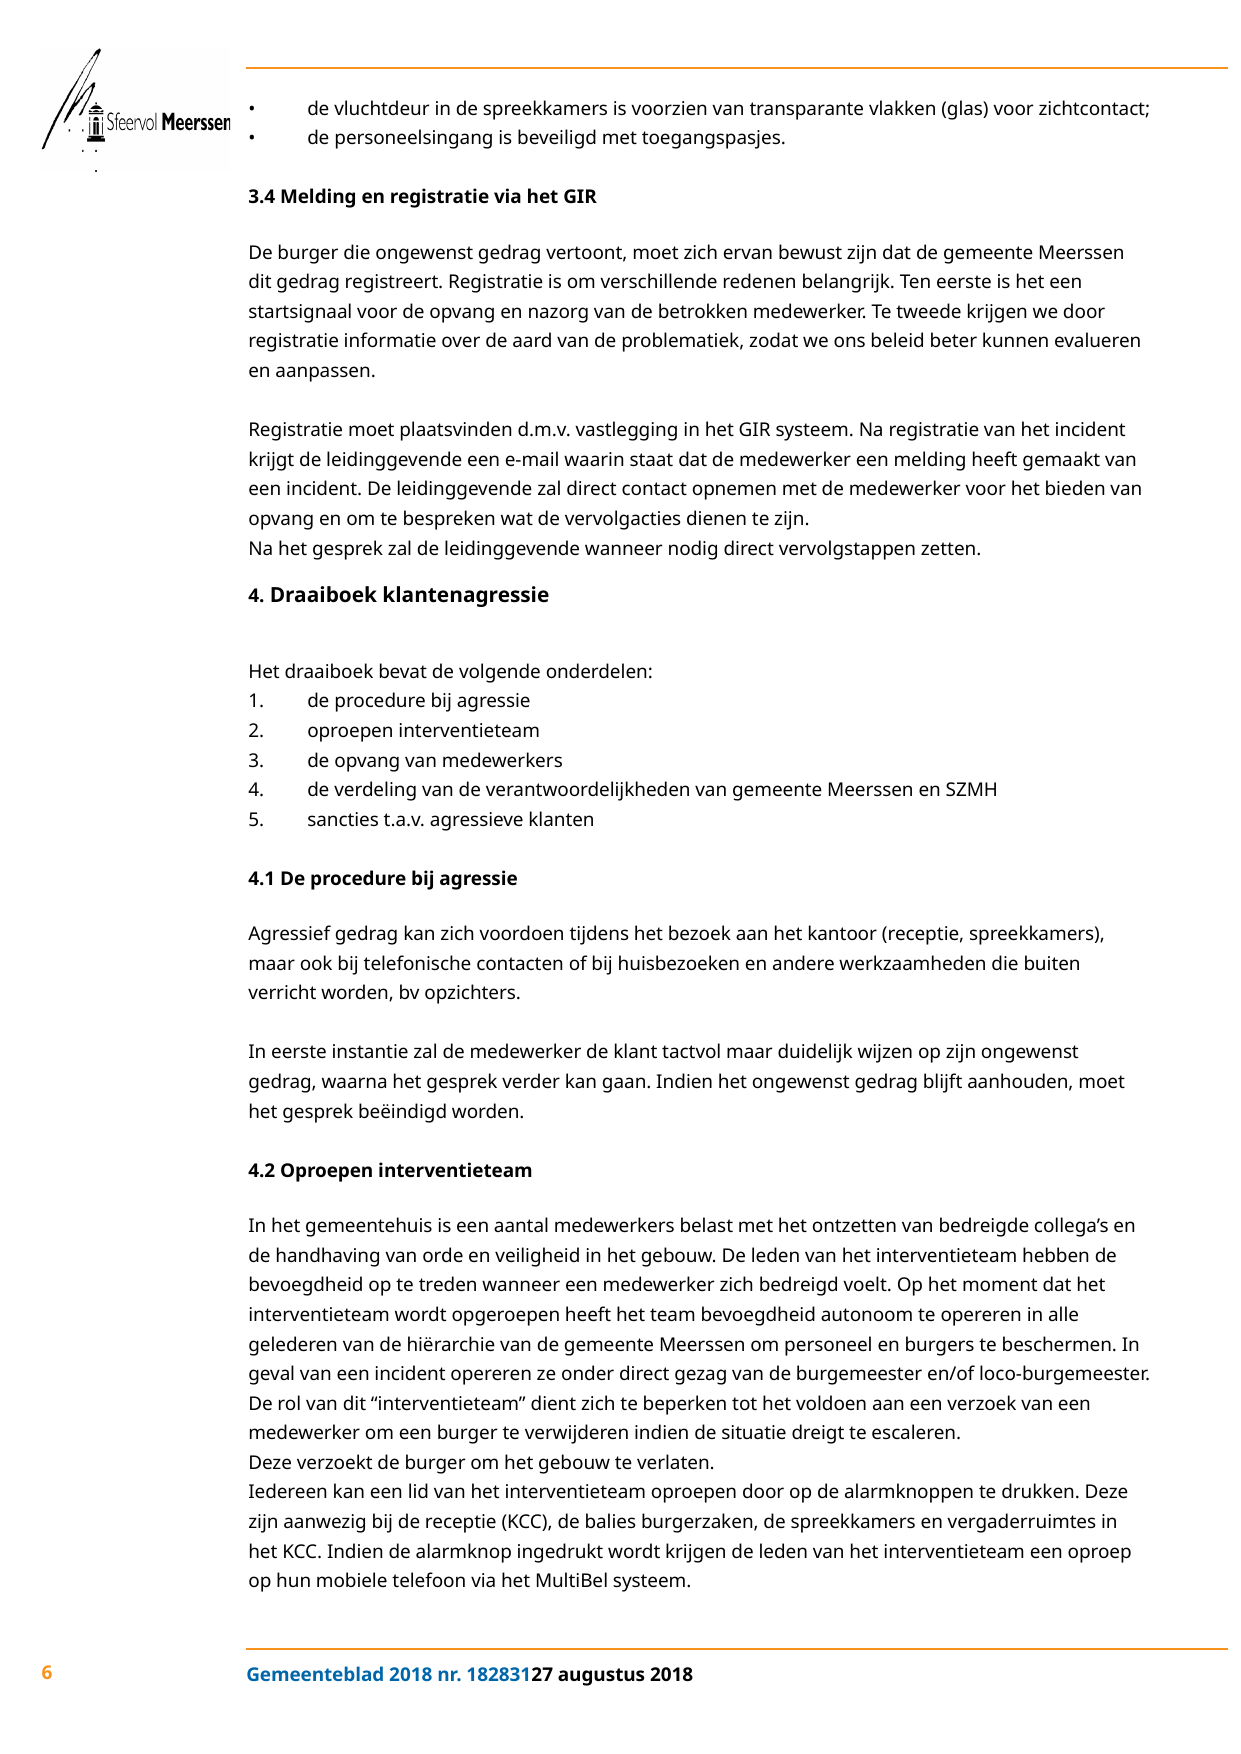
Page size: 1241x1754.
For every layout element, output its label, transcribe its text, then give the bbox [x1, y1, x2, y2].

text De burger die ongewenst gedrag vertoont, moet zich ervan bewust zijn dat de gemeente Meerssen dit gedrag registreert. Registratie is om verschillende redenen belangrijk. Ten eerste is het een startsignaal voor de opvang en nazorg van de betrokken medewerker. Te tweede krijgen we door registratie informatie over de aard van de problematiek, zodat we ons beleid beter kunnen evalueren en aanpassen. [248, 239, 1152, 383]
list de opvang van medewerkers [248, 747, 1152, 772]
list sancties t.a.v. agressieve klanten [248, 806, 1152, 832]
text Deze verzoekt de burger om het gebouw te verlaten. [248, 1449, 1152, 1475]
text Na het gesprek zal de leidinggevende wanneer nodig direct vervolgstappen zetten. [248, 535, 1152, 560]
text Het draaiboek bevat de volgende onderdelen: [248, 658, 1152, 684]
text 4. Draaiboek klantenagressie [248, 580, 1152, 609]
list de verdeling van de verantwoordelijkheden van gemeente Meerssen en SZMH [248, 776, 1152, 802]
text 4.1 De procedure bij agressie [248, 865, 1152, 891]
list de personeelsingang is beveiligd met toegangspasjes. [248, 124, 1152, 150]
text In het gemeentehuis is een aantal medewerkers belast met het ontzetten van bedreigde collega’s en de handhaving van orde en veiligheid in het gebouw. De leden van het interventieteam hebben de bevoegdheid op te treden wanneer een medewerker zich bedreigd voelt. Op het moment dat het interventieteam wordt opgeroepen heeft het team bevoegdheid autonoom te opereren in alle gelederen van de hiërarchie van de gemeente Meerssen om personeel en burgers te beschermen. In geval van een incident opereren ze onder direct gezag van de burgemeester en/of loco-burgemeester. [248, 1212, 1152, 1386]
text 3.4 Melding en registratie via het GIR [248, 183, 1152, 209]
text In eerste instantie zal de medewerker de klant tactvol maar duidelijk wijzen op zijn ongewenst gedrag, waarna het gesprek verder kan gaan. Indien het ongewenst gedrag blijft aanhouden, moet het gesprek beëindigd worden. [248, 1039, 1152, 1124]
text Registratie moet plaatsvinden d.m.v. vastlegging in het GIR systeem. Na registratie van het incident krijgt de leidinggevende een e-mail waarin staat dat de medewerker een melding heeft gemaakt van een incident. De leidinggevende zal direct contact opnemen met de medewerker voor het bieden van opvang en om te bespreken wat de vervolgacties dienen te zijn. [248, 416, 1152, 531]
picture [41, 47, 231, 172]
list de vluchtdeur in de spreekkamers is voorzien van transparante vlakken (glas) voor zichtcontact; [248, 95, 1152, 121]
text De rol van dit “interventieteam” dient zich te beperken tot het voldoen aan een verzoek van een medewerker om een burger te verwijderen indien de situatie dreigt te escaleren. [248, 1390, 1152, 1445]
list oproepen interventieteam [248, 717, 1152, 743]
text 4.2 Oproepen interventieteam [248, 1157, 1152, 1183]
text Iedereen kan een lid van het interventieteam oproepen door op de alarmknoppen te drukken. Deze zijn aanwezig bij de receptie (KCC), de balies burgerzaken, de spreekkamers en vergaderruimtes in het KCC. Indien de alarmknop ingedrukt wordt krijgen de leden van het interventieteam een oproep op hun mobiele telefoon via het MultiBel systeem. [248, 1479, 1152, 1593]
text Agressief gedrag kan zich voordoen tijdens het bezoek aan het kantoor (receptie, spreekkamers), maar ook bij telefonische contacten of bij huisbezoeken en andere werkzaamheden die buiten verricht worden, bv opzichters. [248, 920, 1152, 1005]
list de procedure bij agressie [248, 688, 1152, 713]
